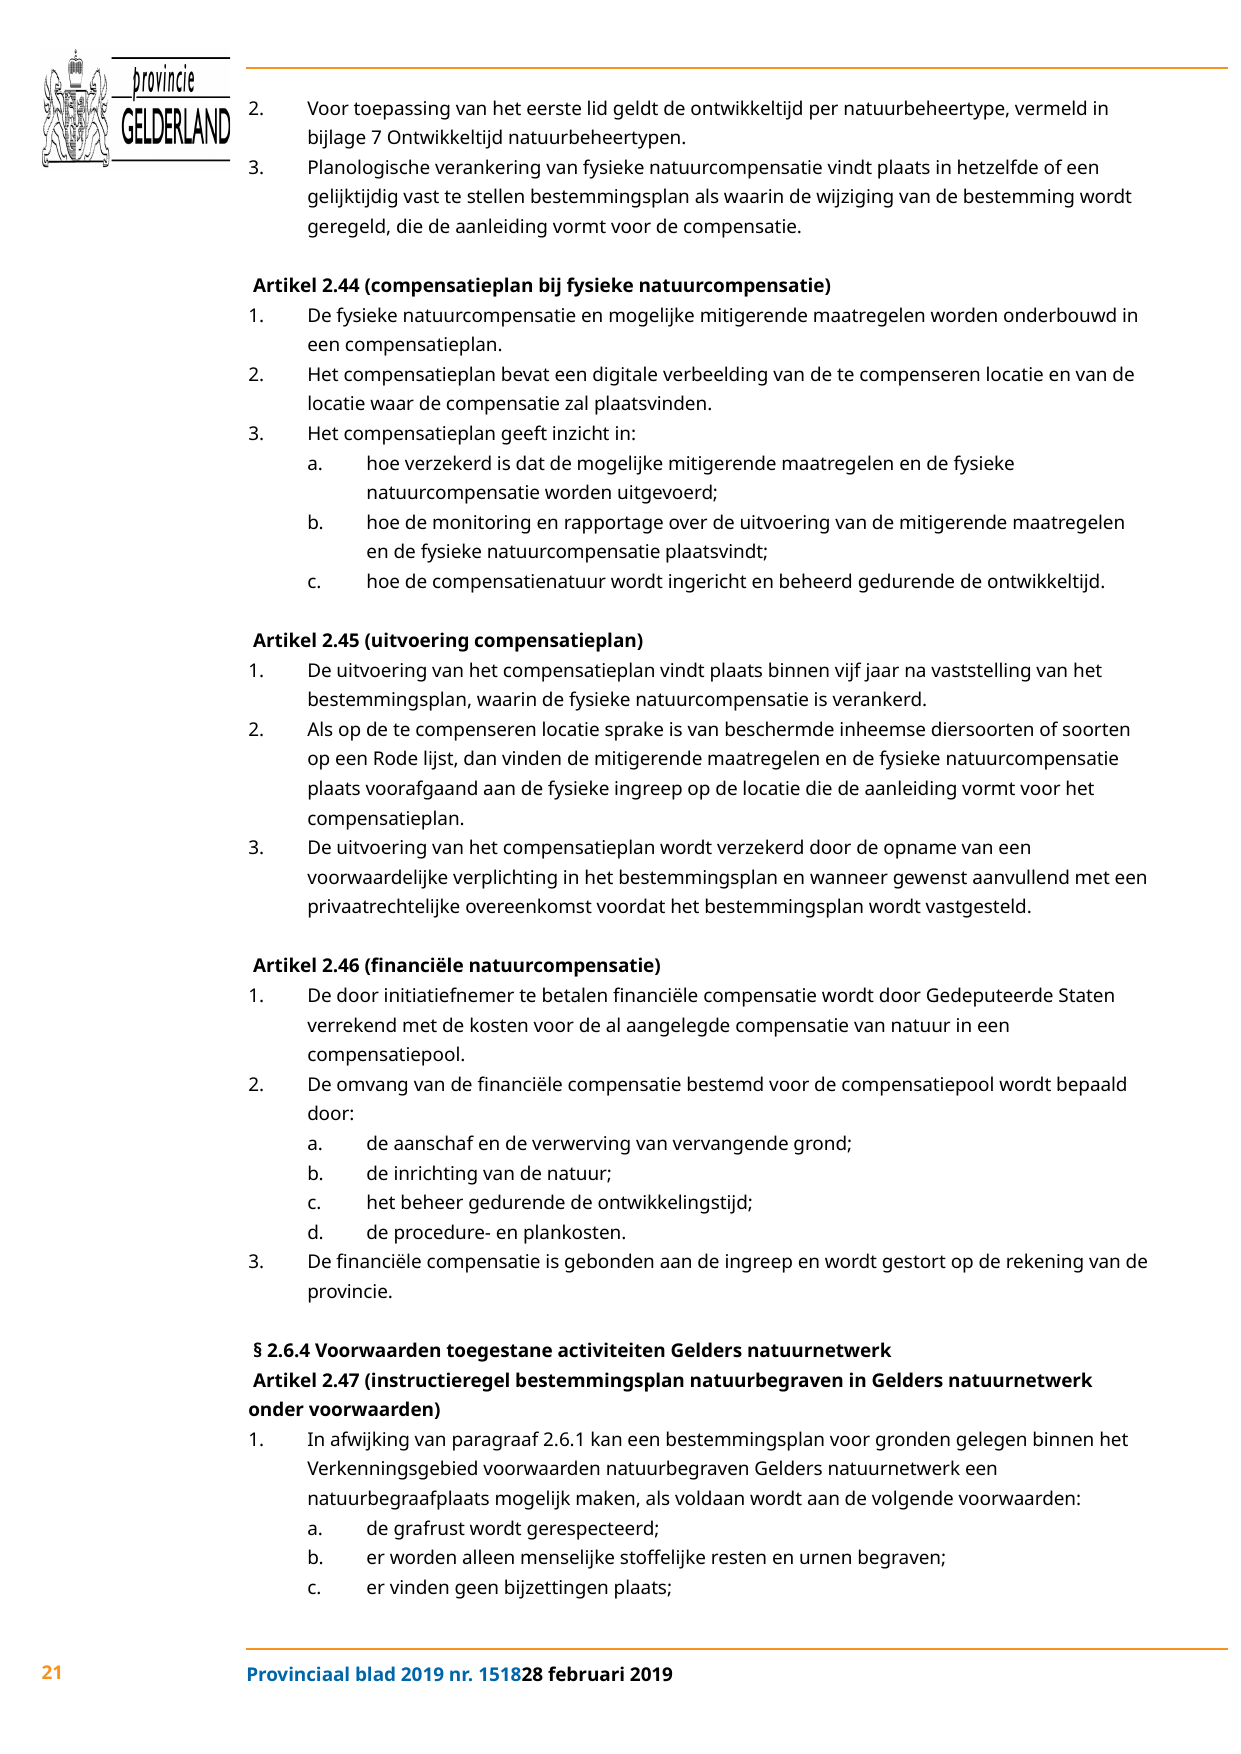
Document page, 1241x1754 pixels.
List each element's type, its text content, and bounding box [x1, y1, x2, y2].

list hoe de monitoring en rapportage over de uitvoering van de mitigerende maatregelen en de fysieke natuurcompensatie plaatsvindt; [307, 509, 1152, 564]
list De financiële compensatie is gebonden aan de ingreep en wordt gestort op de rekening van de provincie. [248, 1248, 1152, 1304]
list hoe verzekerd is dat de mogelijke mitigerende maatregelen en de fysieke natuurcompensatie worden uitgevoerd; [307, 450, 1152, 505]
list Planologische verankering van fysieke natuurcompensatie vindt plaats in hetzelfde of een gelijktijdig vast te stellen bestemmingsplan als waarin de wijziging van de bestemming wordt geregeld, die de aanleiding vormt voor de compensatie. [248, 154, 1152, 239]
list de procedure- en plankosten. [307, 1219, 1152, 1245]
list hoe de compensatienatuur wordt ingericht en beheerd gedurende de ontwikkeltijd. [307, 568, 1152, 594]
list Het compensatieplan bevat een digitale verbeelding van de te compenseren locatie en van de locatie waar de compensatie zal plaatsvinden. [248, 361, 1152, 416]
list De uitvoering van het compensatieplan vindt plaats binnen vijf jaar na vaststelling van het bestemmingsplan, waarin de fysieke natuurcompensatie is verankerd. [248, 657, 1152, 712]
list de grafrust wordt gerespecteerd; [307, 1515, 1152, 1541]
list De omvang van de financiële compensatie bestemd voor de compensatiepool wordt bepaald door: [248, 1071, 1152, 1126]
list In afwijking van paragraaf 2.6.1 kan een bestemmingsplan voor gronden gelegen binnen het Verkenningsgebied voorwaarden natuurbegraven Gelders natuurnetwerk een natuurbegraafplaats mogelijk maken, als voldaan wordt aan de volgende voorwaarden: [248, 1426, 1152, 1511]
picture [41, 47, 231, 172]
list Het compensatieplan geeft inzicht in: [248, 420, 1152, 446]
text Artikel 2.44 (compensatieplan bij fysieke natuurcompensatie) [248, 272, 1152, 298]
list de aanschaf en de verwerving van vervangende grond; [307, 1130, 1152, 1156]
text Artikel 2.47 (instructieregel bestemmingsplan natuurbegraven in Gelders natuurnetwerk onder voorwaarden) [248, 1367, 1152, 1422]
list De fysieke natuurcompensatie en mogelijke mitigerende maatregelen worden onderbouwd in een compensatieplan. [248, 302, 1152, 357]
text Artikel 2.45 (uitvoering compensatieplan) [248, 627, 1152, 653]
list De door initiatiefnemer te betalen financiële compensatie wordt door Gedeputeerde Staten verrekend met de kosten voor de al aangelegde compensatie van natuur in een compensatiepool. [248, 982, 1152, 1067]
list de inrichting van de natuur; [307, 1160, 1152, 1186]
text Artikel 2.46 (financiële natuurcompensatie) [248, 953, 1152, 978]
list De uitvoering van het compensatieplan wordt verzekerd door de opname van een voorwaardelijke verplichting in het bestemmingsplan en wanneer gewenst aanvullend met een privaatrechtelijke overeenkomst voordat het bestemmingsplan wordt vastgesteld. [248, 834, 1152, 919]
list Als op de te compenseren locatie sprake is van beschermde inheemse diersoorten of soorten op een Rode lijst, dan vinden de mitigerende maatregelen en de fysieke natuurcompensatie plaats voorafgaand aan de fysieke ingreep op de locatie die de aanleiding vormt voor het compensatieplan. [248, 716, 1152, 831]
text § 2.6.4 Voorwaarden toegestane activiteiten Gelders natuurnetwerk [248, 1337, 1152, 1363]
list het beheer gedurende de ontwikkelingstijd; [307, 1189, 1152, 1215]
list Voor toepassing van het eerste lid geldt de ontwikkeltijd per natuurbeheertype, vermeld in bijlage 7 Ontwikkeltijd natuurbeheertypen. [248, 95, 1152, 150]
list er vinden geen bijzettingen plaats; [307, 1574, 1152, 1600]
list er worden alleen menselijke stoffelijke resten en urnen begraven; [307, 1544, 1152, 1570]
